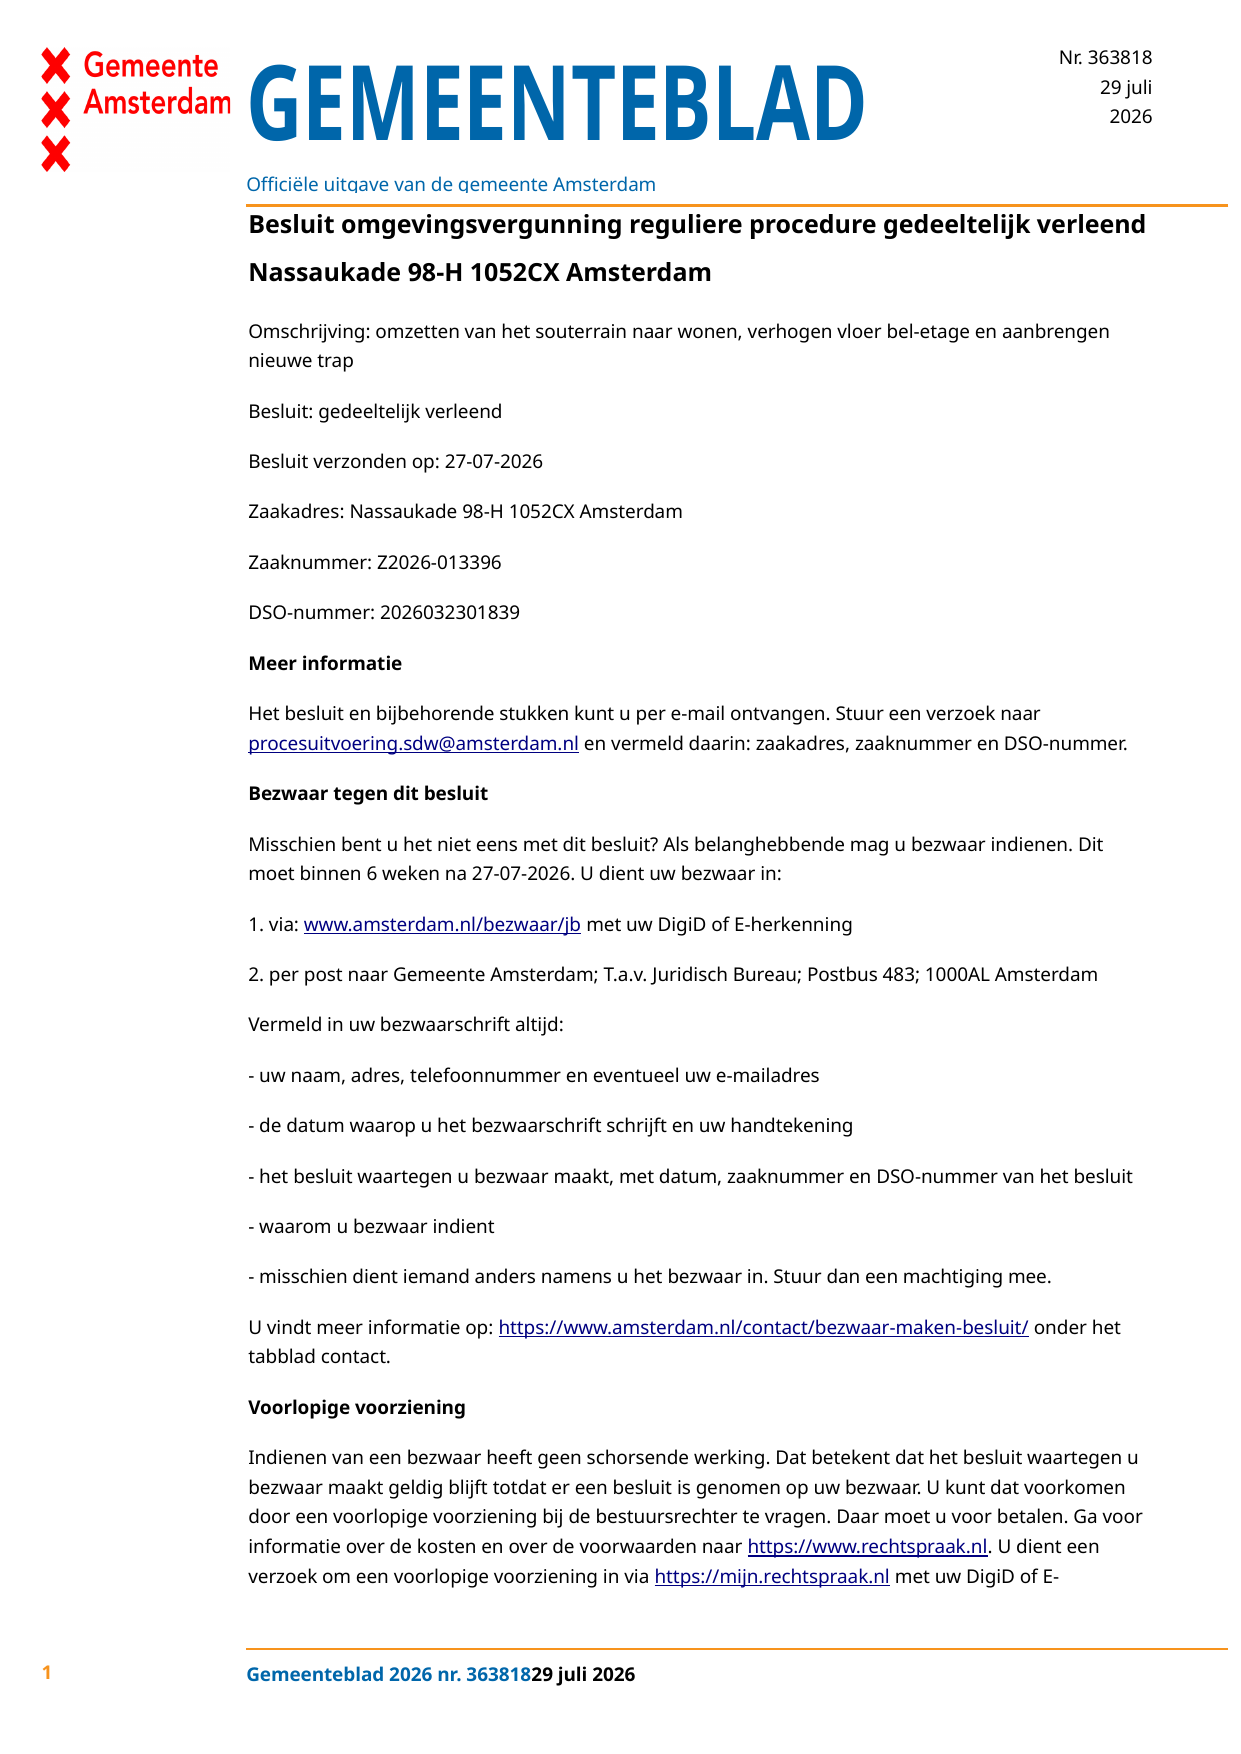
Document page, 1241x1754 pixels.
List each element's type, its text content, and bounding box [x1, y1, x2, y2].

text - uw naam, adres, telefoonnummer en eventueel uw e-mailadres [248, 1062, 1152, 1088]
text Zaaknummer: Z2026-013396 [248, 549, 1152, 575]
text Meer informatie [248, 650, 1152, 676]
text Omschrijving: omzetten van het souterrain naar wonen, verhogen vloer bel-etage en aanbrengen nieuwe trap [248, 318, 1152, 373]
text Het besluit en bijbehorende stukken kunt u per e-mail ontvangen. Stuur een verzoek naar procesuitvoering.sdw@amsterdam.nl en vermeld daarin: zaakadres, zaaknummer en DSO-nummer. [248, 700, 1152, 756]
text - waarom u bezwaar indient [248, 1213, 1152, 1239]
text Misschien bent u het niet eens met dit besluit? Als belanghebbende mag u bezwaar indienen. Dit moet binnen 6 weken na 27-07-2026. U dient uw bezwaar in: [248, 831, 1152, 886]
text - het besluit waartegen u bezwaar maakt, met datum, zaaknummer en DSO-nummer van het besluit [248, 1163, 1152, 1189]
text Besluit verzonden op: 27-07-2026 [248, 448, 1152, 474]
text DSO-nummer: 2026032301839 [248, 599, 1152, 625]
text 2. per post naar Gemeente Amsterdam; T.a.v. Juridisch Bureau; Postbus 483; 1000AL Amsterdam [248, 961, 1152, 987]
text U vindt meer informatie op: https://www.amsterdam.nl/contact/bezwaar-maken-besluit/ onder het tabblad contact. [248, 1314, 1152, 1369]
text Vermeld in uw bezwaarschrift altijd: [248, 1012, 1152, 1037]
text Indienen van een bezwaar heeft geen schorsende werking. Dat betekent dat het besluit waartegen u bezwaar maakt geldig blijft totdat er een besluit is genomen op uw bezwaar. U kunt dat voorkomen door een voorlopige voorziening bij de bestuursrechter te vragen. Daar moet u voor betalen. Ga voor informatie over de kosten en over de voorwaarden naar https://www.rechtspraak.nl. U dient een verzoek om een voorlopige voorziening in via https://mijn.rechtspraak.nl met uw DigiD of E- [248, 1444, 1152, 1589]
text Besluit: gedeeltelijk verleend [248, 398, 1152, 424]
text Bezwaar tegen dit besluit [248, 780, 1152, 806]
picture [41, 47, 231, 172]
text Besluit omgevingsvergunning reguliere procedure gedeeltelijk verleend Nassaukade 98-H 1052CX Amsterdam [248, 207, 1152, 288]
text Zaakadres: Nassaukade 98-H 1052CX Amsterdam [248, 499, 1152, 524]
text Voorlopige voorziening [248, 1394, 1152, 1420]
text 1. via: www.amsterdam.nl/bezwaar/jb met uw DigiD of E-herkenning [248, 911, 1152, 937]
text - misschien dient iemand anders namens u het bezwaar in. Stuur dan een machtiging mee. [248, 1264, 1152, 1289]
text - de datum waarop u het bezwaarschrift schrijft en uw handtekening [248, 1112, 1152, 1138]
